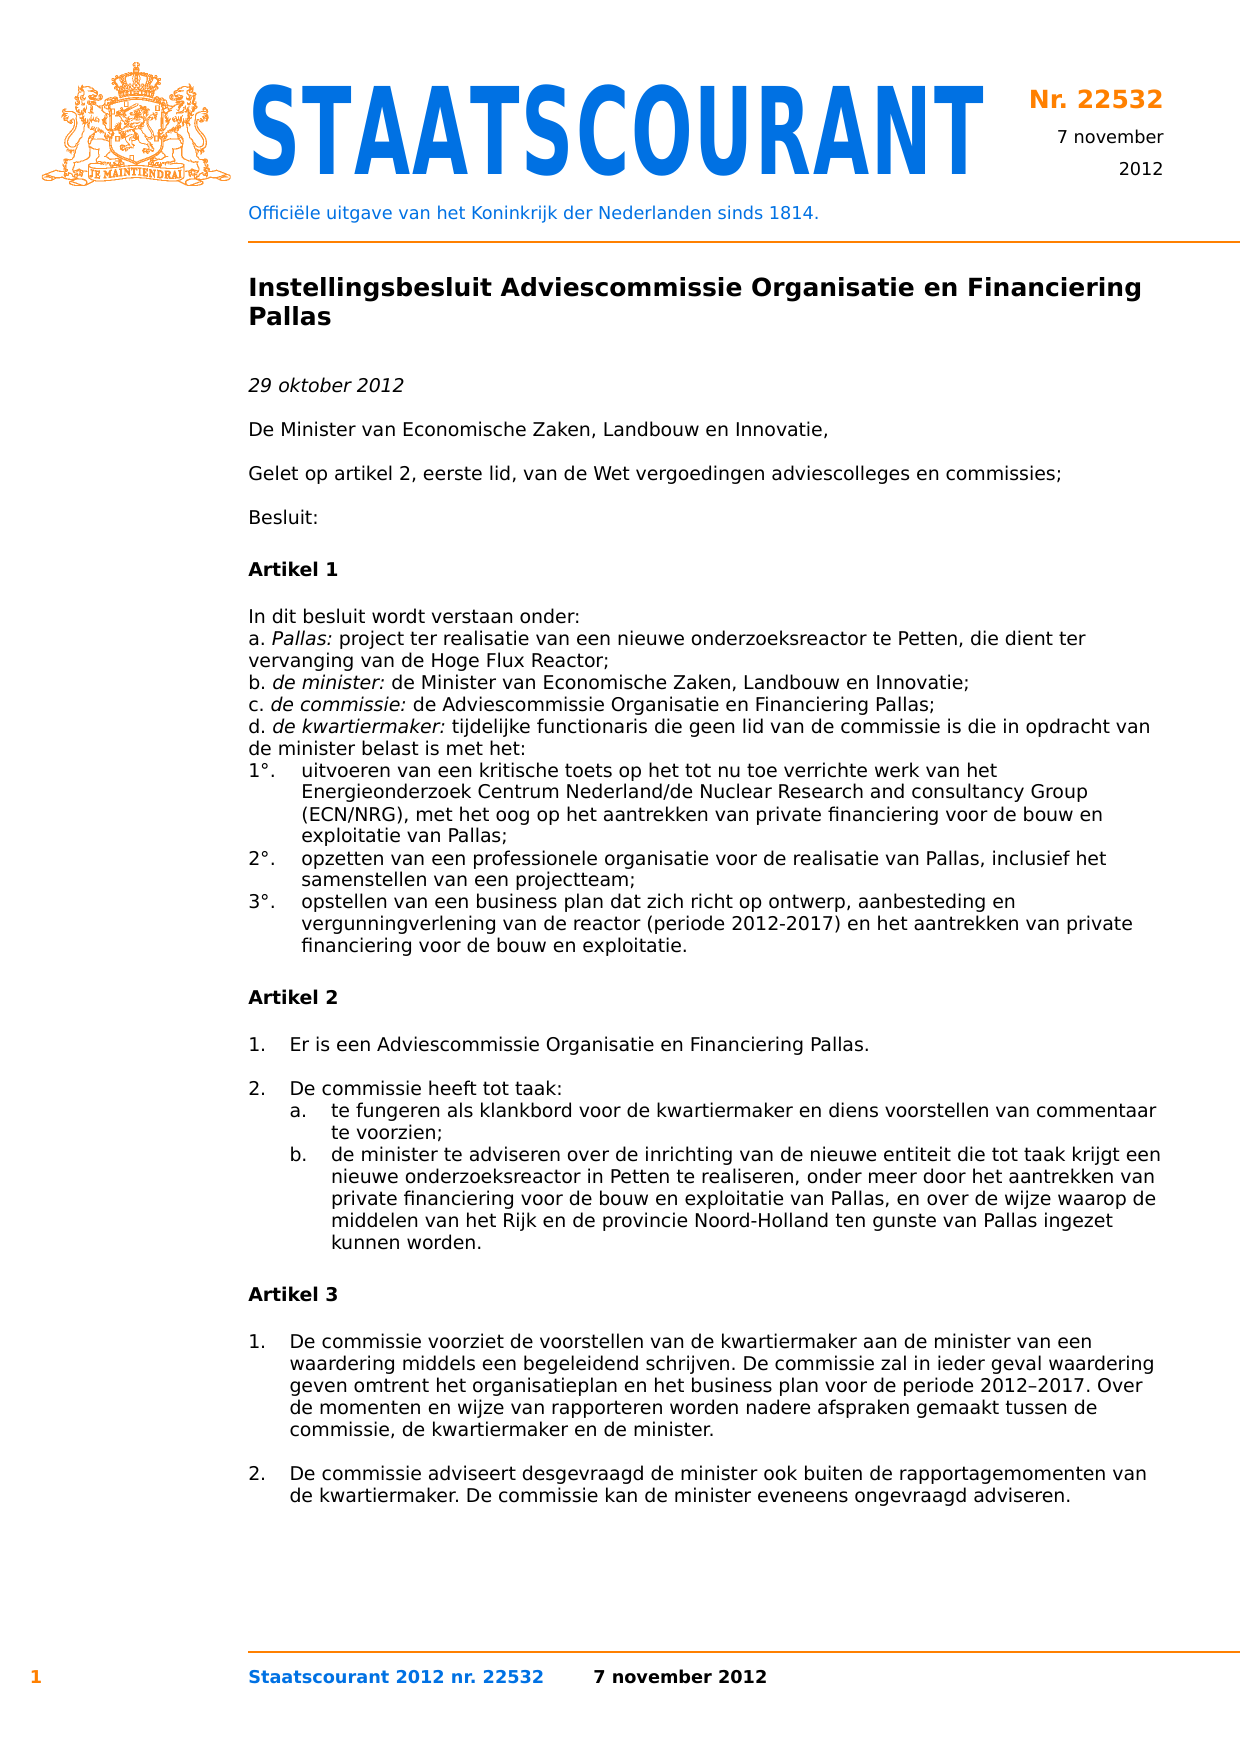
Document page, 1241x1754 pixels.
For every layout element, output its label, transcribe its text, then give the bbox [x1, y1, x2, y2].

text In dit besluit wordt verstaan onder: [248, 606, 1163, 628]
subtitle Artikel 1 [248, 559, 1163, 581]
text Besluit: [248, 507, 1163, 529]
text Gelet op artikel 2, eerste lid, van de Wet vergoedingen adviescolleges en commissies; [248, 463, 1163, 485]
subtitle Instellingsbesluit Adviescommissie Organisatie en Financiering Pallas [248, 273, 1163, 331]
text 1°. uitvoeren van een kritische toets op het tot nu toe verrichte werk van het Energieonderzoek Centrum Nederland/de Nuclear Research and consultancy Group (ECN/NRG), met het oog op het aantrekken van private financiering voor de bouw en exploitatie van Pallas; [248, 759, 1163, 847]
text 1. De commissie voorziet de voorstellen van de kwartiermaker aan de minister van een waardering middels een begeleidend schrijven. De commissie zal in ieder geval waardering geven omtrent het organisatieplan en het business plan voor de periode 2012–2017. Over de momenten en wijze van rapporteren worden nadere afspraken gemaakt tussen de commissie, de kwartiermaker en de minister. [248, 1331, 1163, 1441]
text 2. De commissie heeft tot taak: [248, 1078, 1163, 1100]
subtitle Artikel 3 [248, 1284, 1163, 1306]
text c. de commissie: de Adviescommissie Organisatie en Financiering Pallas; [248, 693, 1163, 716]
table_cell 2012 [998, 153, 1240, 203]
text 2. De commissie adviseert desgevraagd de minister ook buiten de rapportagemomenten van de kwartiermaker. De commissie kan de minister eveneens ongevraagd adviseren. [248, 1463, 1163, 1507]
text 2°. opzetten van een professionele organisatie voor de realisatie van Pallas, inclusief het samenstellen van een projectteam; [248, 847, 1163, 891]
text De Minister van Economische Zaken, Landbouw en Innovatie, [248, 419, 1163, 441]
table_header Nr. 22532 [998, 62, 1240, 121]
table_header [25, 62, 248, 241]
text d. de kwartiermaker: tijdelijke functionaris die geen lid van de commissie is die in opdracht van de minister belast is met het: [248, 716, 1163, 759]
table_header STAATSCOURANT [248, 62, 998, 203]
text a. Pallas: project ter realisatie van een nieuwe onderzoeksreactor te Petten, die dient ter vervanging van de Hoge Flux Reactor; [248, 628, 1163, 672]
picture [41, 62, 231, 186]
text 3°. opstellen van een business plan dat zich richt op ontwerp, aanbesteding en vergunningverlening van de reactor (periode 2012-2017) en het aantrekken van private financiering voor de bouw en exploitatie. [248, 891, 1163, 957]
text b. de minister te adviseren over de inrichting van de nieuwe entiteit die tot taak krijgt een nieuwe onderzoeksreactor in Petten te realiseren, onder meer door het aantrekken van private financiering voor de bouw en exploitatie van Pallas, en over de wijze waarop de middelen van het Rijk en de provincie Noord-Holland ten gunste van Pallas ingezet kunnen worden. [289, 1144, 1163, 1254]
table_cell 7 november [998, 121, 1240, 153]
text b. de minister: de Minister van Economische Zaken, Landbouw en Innovatie; [248, 672, 1163, 693]
text 1. Er is een Adviescommissie Organisatie en Financiering Pallas. [248, 1034, 1163, 1056]
subtitle Artikel 2 [248, 987, 1163, 1009]
text a. te fungeren als klankbord voor de kwartiermaker en diens voorstellen van commentaar te voorzien; [289, 1100, 1163, 1144]
table_cell Officiële uitgave van het Koninkrijk der Nederlanden sinds 1814. [248, 203, 1240, 241]
text 29 oktober 2012 [248, 375, 1163, 397]
